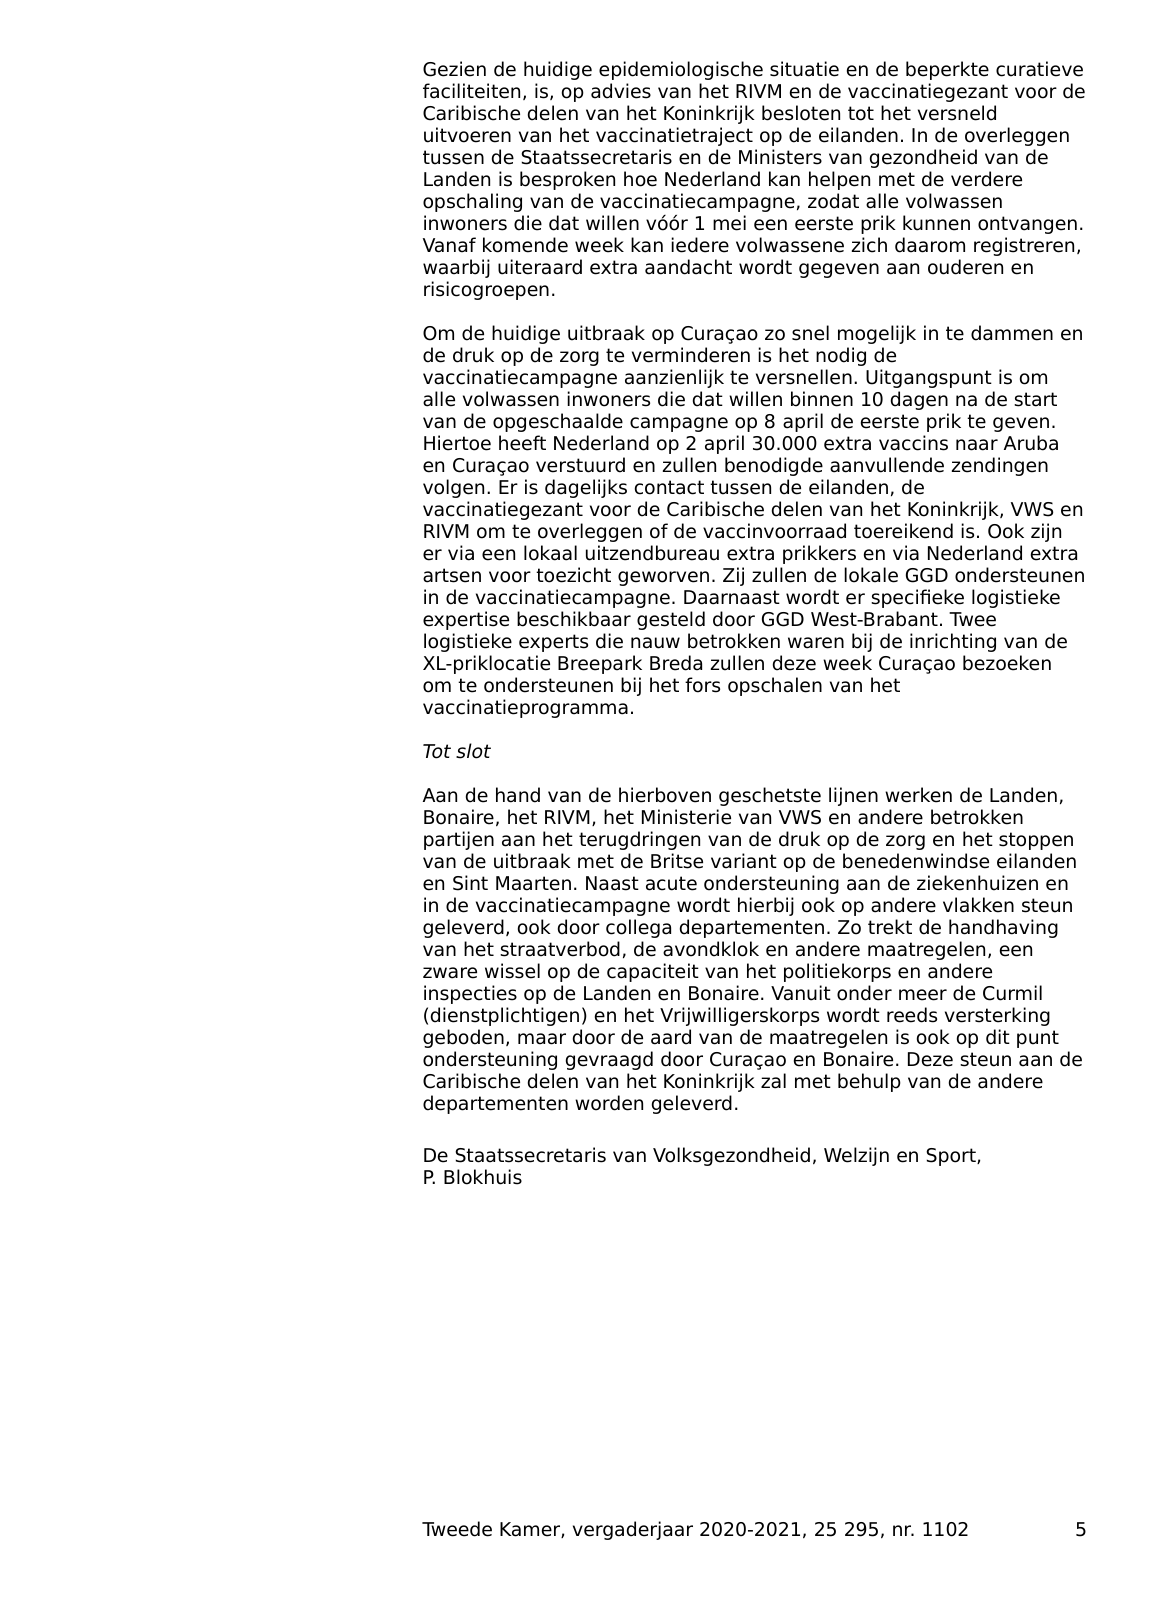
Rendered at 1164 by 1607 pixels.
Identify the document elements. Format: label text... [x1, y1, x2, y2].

text Aan de hand van de hierboven geschetste lijnen werken de Landen, Bonaire, het RIVM, het Ministerie van VWS en andere betrokken partijen aan het terugdringen van de druk op de zorg en het stoppen van de uitbraak met de Britse variant op de benedenwindse eilanden en Sint Maarten. Naast acute ondersteuning aan de ziekenhuizen en in de vaccinatiecampagne wordt hierbij ook op andere vlakken steun geleverd, ook door collega departementen. Zo trekt de handhaving van het straatverbod, de avondklok en andere maatregelen, een zware wissel op de capaciteit van het politiekorps en andere inspecties op de Landen en Bonaire. Vanuit onder meer de Curmil (dienstplichtigen) en het Vrijwilligerskorps wordt reeds versterking geboden, maar door de aard van de maatregelen is ook op dit punt ondersteuning gevraagd door Curaçao en Bonaire. Deze steun aan de Caribische delen van het Koninkrijk zal met behulp van de andere departementen worden geleverd. [422, 785, 1087, 1115]
text Gezien de huidige epidemiologische situatie en de beperkte curatieve faciliteiten, is, op advies van het RIVM en de vaccinatiegezant voor de Caribische delen van het Koninkrijk besloten tot het versneld uitvoeren van het vaccinatietraject op de eilanden. In de overleggen tussen de Staatssecretaris en de Ministers van gezondheid van de Landen is besproken hoe Nederland kan helpen met de verdere opschaling van de vaccinatiecampagne, zodat alle volwassen inwoners die dat willen vóór 1 mei een eerste prik kunnen ontvangen. Vanaf komende week kan iedere volwassene zich daarom registreren, waarbij uiteraard extra aandacht wordt gegeven aan ouderen en risicogroepen. [422, 59, 1087, 301]
text Om de huidige uitbraak op Curaçao zo snel mogelijk in te dammen en de druk op de zorg te verminderen is het nodig de vaccinatiecampagne aanzienlijk te versnellen. Uitgangspunt is om alle volwassen inwoners die dat willen binnen 10 dagen na de start van de opgeschaalde campagne op 8 april de eerste prik te geven. Hiertoe heeft Nederland op 2 april 30.000 extra vaccins naar Aruba en Curaçao verstuurd en zullen benodigde aanvullende zendingen volgen. Er is dagelijks contact tussen de eilanden, de vaccinatiegezant voor de Caribische delen van het Koninkrijk, VWS en RIVM om te overleggen of de vaccinvoorraad toereikend is. Ook zijn er via een lokaal uitzendbureau extra prikkers en via Nederland extra artsen voor toezicht geworven. Zij zullen de lokale GGD ondersteunen in de vaccinatiecampagne. Daarnaast wordt er specifieke logistieke expertise beschikbaar gesteld door GGD West-Brabant. Twee logistieke experts die nauw betrokken waren bij de inrichting van de XL-priklocatie Breepark Breda zullen deze week Curaçao bezoeken om te ondersteunen bij het fors opschalen van het vaccinatieprogramma. [422, 323, 1087, 719]
subtitle Tot slot [422, 741, 1087, 763]
text De Staatssecretaris van Volksgezondheid, Welzijn en Sport, P. Blokhuis [422, 1145, 1087, 1189]
